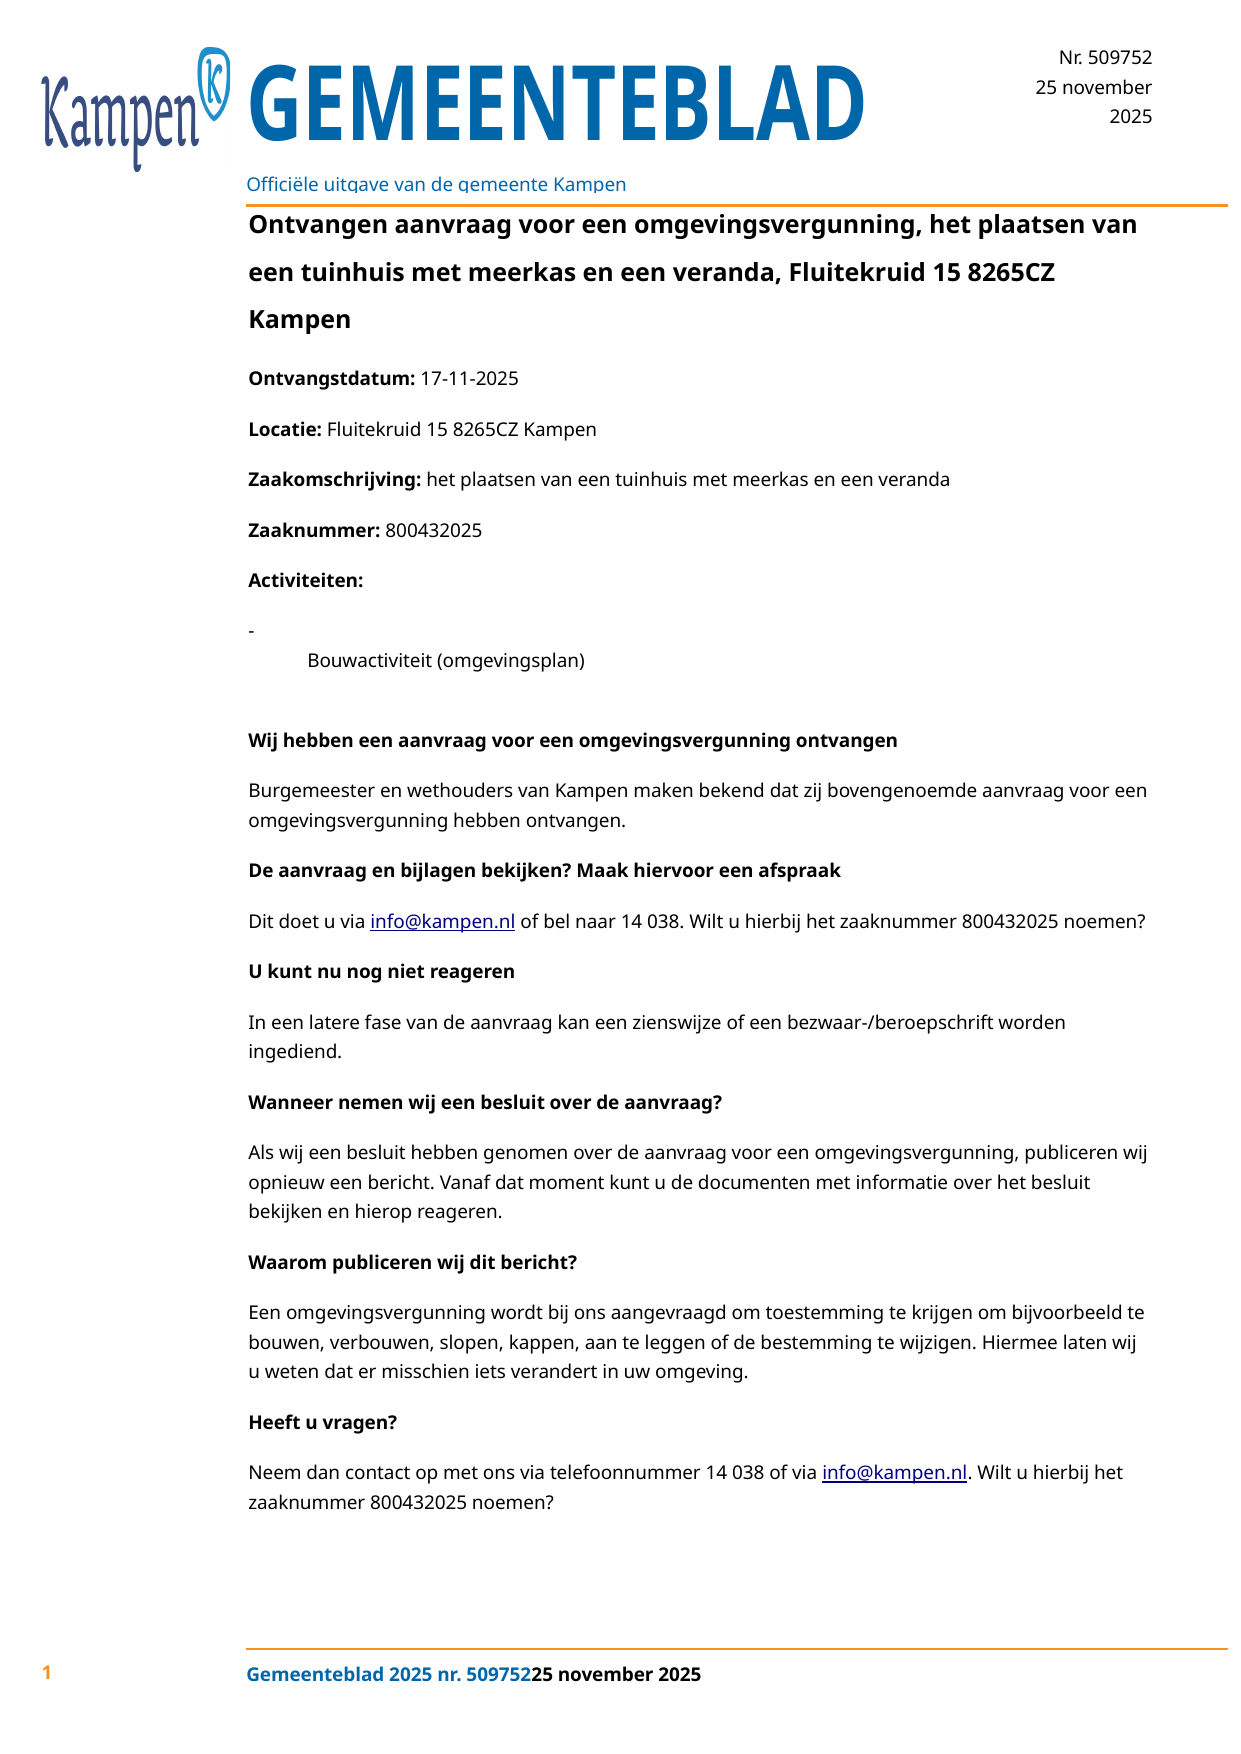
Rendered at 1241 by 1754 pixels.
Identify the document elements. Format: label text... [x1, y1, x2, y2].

text Wanneer nemen wij een besluit over de aanvraag? [248, 1089, 1152, 1114]
text In een latere fase van de aanvraag kan een zienswijze of een bezwaar-/beroepschrift worden ingediend. [248, 1009, 1152, 1064]
text Locatie: Fluitekruid 15 8265CZ Kampen [248, 416, 1152, 442]
text Een omgevingsvergunning wordt bij ons aangevraagd om toestemming te krijgen om bijvoorbeeld te bouwen, verbouwen, slopen, kappen, aan te leggen of de bestemming te wijzigen. Hiermee laten wij u weten dat er misschien iets verandert in uw omgeving. [248, 1299, 1152, 1384]
text Als wij een besluit hebben genomen over de aanvraag voor een omgevingsvergunning, publiceren wij opnieuw een bericht. Vanaf dat moment kunt u de documenten met informatie over het besluit bekijken en hierop reageren. [248, 1139, 1152, 1224]
text Zaakomschrijving: het plaatsen van een tuinhuis met meerkas en een veranda [248, 466, 1152, 492]
text Burgemeester en wethouders van Kampen maken bekend dat zij bovengenoemde aanvraag voor een omgevingsvergunning hebben ontvangen. [248, 778, 1152, 833]
text Ontvangstdatum: 17-11-2025 [248, 366, 1152, 391]
text Zaaknummer: 800432025 [248, 517, 1152, 542]
text Neem dan contact op met ons via telefoonnummer 14 038 of via info@kampen.nl. Wilt u hierbij het zaaknummer 800432025 noemen? [248, 1459, 1152, 1514]
text Activiteiten: [248, 567, 1152, 593]
text Waarom publiceren wij dit bericht? [248, 1249, 1152, 1274]
text Wij hebben een aanvraag voor een omgevingsvergunning ontvangen [248, 727, 1152, 753]
text De aanvraag en bijlagen bekijken? Maak hiervoor een afspraak [248, 858, 1152, 883]
text Dit doet u via info@kampen.nl of bel naar 14 038. Wilt u hierbij het zaaknummer 800432025 noemen? [248, 908, 1152, 934]
text Ontvangen aanvraag voor een omgevingsvergunning, het plaatsen van een tuinhuis met meerkas en een veranda, Fluitekruid 15 8265CZ Kampen [248, 207, 1152, 336]
text U kunt nu nog niet reageren [248, 958, 1152, 984]
picture [41, 47, 231, 172]
list Bouwactiviteit (omgevingsplan) [248, 647, 1152, 673]
text Heeft u vragen? [248, 1409, 1152, 1434]
